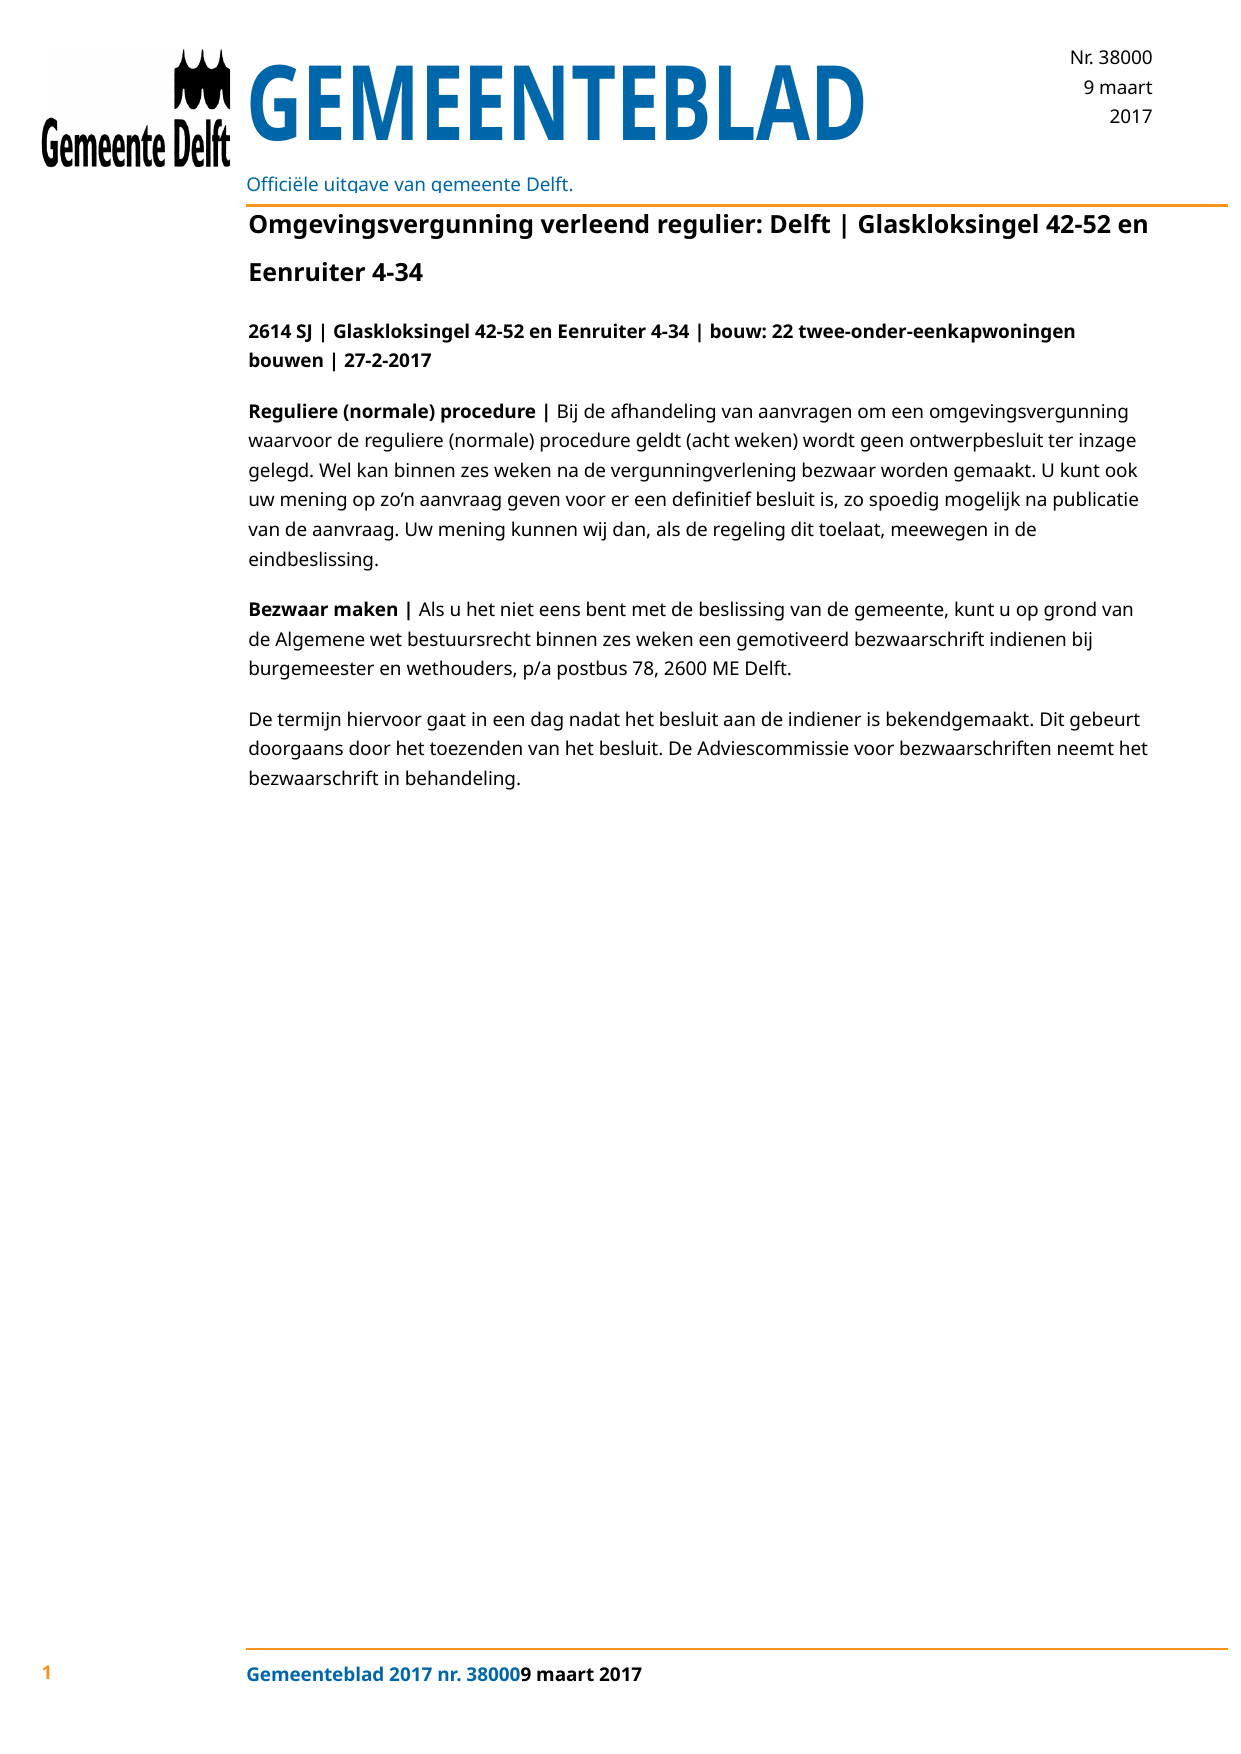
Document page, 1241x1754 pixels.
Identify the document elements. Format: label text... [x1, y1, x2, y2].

text Bezwaar maken | Als u het niet eens bent met de beslissing van de gemeente, kunt u op grond van de Algemene wet bestuursrecht binnen zes weken een gemotiveerd bezwaarschrift indienen bij burgemeester en wethouders, p/a postbus 78, 2600 ME Delft. [248, 596, 1152, 681]
text Reguliere (normale) procedure | Bij de afhandeling van aanvragen om een omgevingsvergunning waarvoor de reguliere (normale) procedure geldt (acht weken) wordt geen ontwerpbesluit ter inzage gelegd. Wel kan binnen zes weken na de vergunningverlening bezwaar worden gemaakt. U kunt ook uw mening op zo’n aanvraag geven voor er een definitief besluit is, zo spoedig mogelijk na publicatie van de aanvraag. Uw mening kunnen wij dan, als de regeling dit toelaat, meewegen in de eindbeslissing. [248, 398, 1152, 572]
picture [41, 47, 231, 172]
text 2614 SJ | Glaskloksingel 42-52 en Eenruiter 4-34 | bouw: 22 twee-onder-eenkapwoningen bouwen | 27-2-2017 [248, 318, 1152, 373]
text Omgevingsvergunning verleend regulier: Delft | Glaskloksingel 42-52 en Eenruiter 4-34 [248, 207, 1152, 288]
text De termijn hiervoor gaat in een dag nadat het besluit aan de indiener is bekendgemaakt. Dit gebeurt doorgaans door het toezenden van het besluit. De Adviescommissie voor bezwaarschriften neemt het bezwaarschrift in behandeling. [248, 706, 1152, 791]
